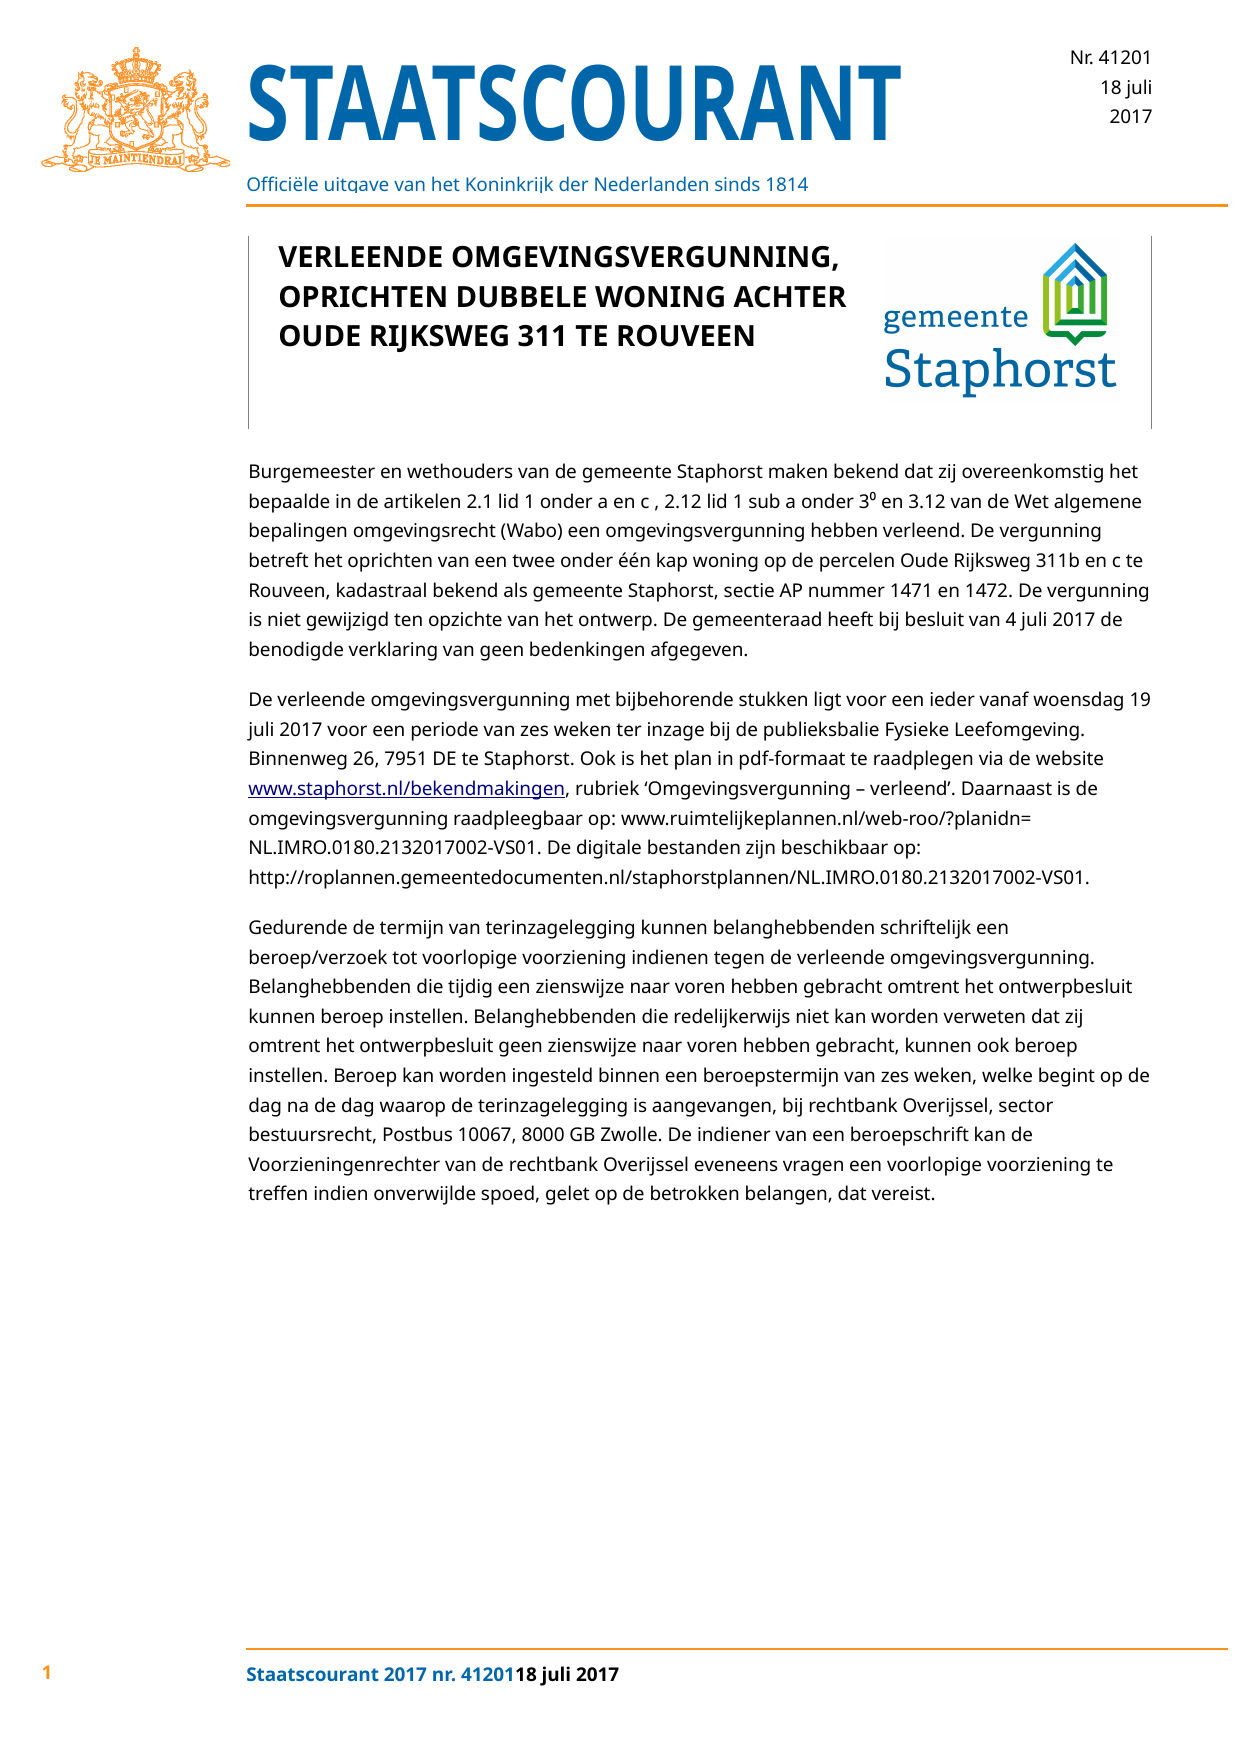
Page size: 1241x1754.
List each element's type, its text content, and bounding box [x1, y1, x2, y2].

table_header [850, 236, 1151, 429]
text De verleende omgevingsvergunning met bijbehorende stukken ligt voor een ieder vanaf woensdag 19 juli 2017 voor een periode van zes weken ter inzage bij de publieksbalie Fysieke Leefomgeving. Binnenweg 26, 7951 DE te Staphorst. Ook is het plan in pdf-formaat te raadplegen via de website www.staphorst.nl/bekendmakingen, rubriek ‘Omgevingsvergunning – verleend’. Daarnaast is de omgevingsvergunning raadpleegbaar op: www.ruimtelijkeplannen.nl/web-roo/?planidn= NL.IMRO.0180.2132017002-VS01. De digitale bestanden zijn beschikbaar op: http://roplannen.gemeentedocumenten.nl/staphorstplannen/NL.IMRO.0180.2132017002-VS01. [248, 686, 1152, 890]
picture [41, 47, 231, 172]
table_header VERLEENDE OMGEVINGSVERGUNNING, OPRICHTEN DUBBELE WONING ACHTER OUDE RIJKSWEG 311 TE ROUVEEN [249, 236, 850, 429]
picture [882, 236, 1119, 404]
text Gedurende de termijn van terinzagelegging kunnen belanghebbenden schriftelijk een beroep/verzoek tot voorlopige voorziening indienen tegen de verleende omgevingsvergunning. Belanghebbenden die tijdig een zienswijze naar voren hebben gebracht omtrent het ontwerpbesluit kunnen beroep instellen. Belanghebbenden die redelijkerwijs niet kan worden verweten dat zij omtrent het ontwerpbesluit geen zienswijze naar voren hebben gebracht, kunnen ook beroep instellen. Beroep kan worden ingesteld binnen een beroepstermijn van zes weken, welke begint op de dag na de dag waarop de terinzagelegging is aangevangen, bij rechtbank Overijssel, sector bestuursrecht, Postbus 10067, 8000 GB Zwolle. De indiener van een beroepschrift kan de Voorzieningenrechter van de rechtbank Overijssel eveneens vragen een voorlopige voorziening te treffen indien onverwijlde spoed, gelet op de betrokken belangen, dat vereist. [248, 914, 1152, 1206]
text Burgemeester en wethouders van de gemeente Staphorst maken bekend dat zij overeenkomstig het bepaalde in de artikelen 2.1 lid 1 onder a en c , 2.12 lid 1 sub a onder 3⁰ en 3.12 van de Wet algemene bepalingen omgevingsrecht (Wabo) een omgevingsvergunning hebben verleend. De vergunning betreft het oprichten van een twee onder één kap woning op de percelen Oude Rijksweg 311b en c te Rouveen, kadastraal bekend als gemeente Staphorst, sectie AP nummer 1471 en 1472. De vergunning is niet gewijzigd ten opzichte van het ontwerp. De gemeenteraad heeft bij besluit van 4 juli 2017 de benodigde verklaring van geen bedenkingen afgegeven. [248, 458, 1152, 662]
